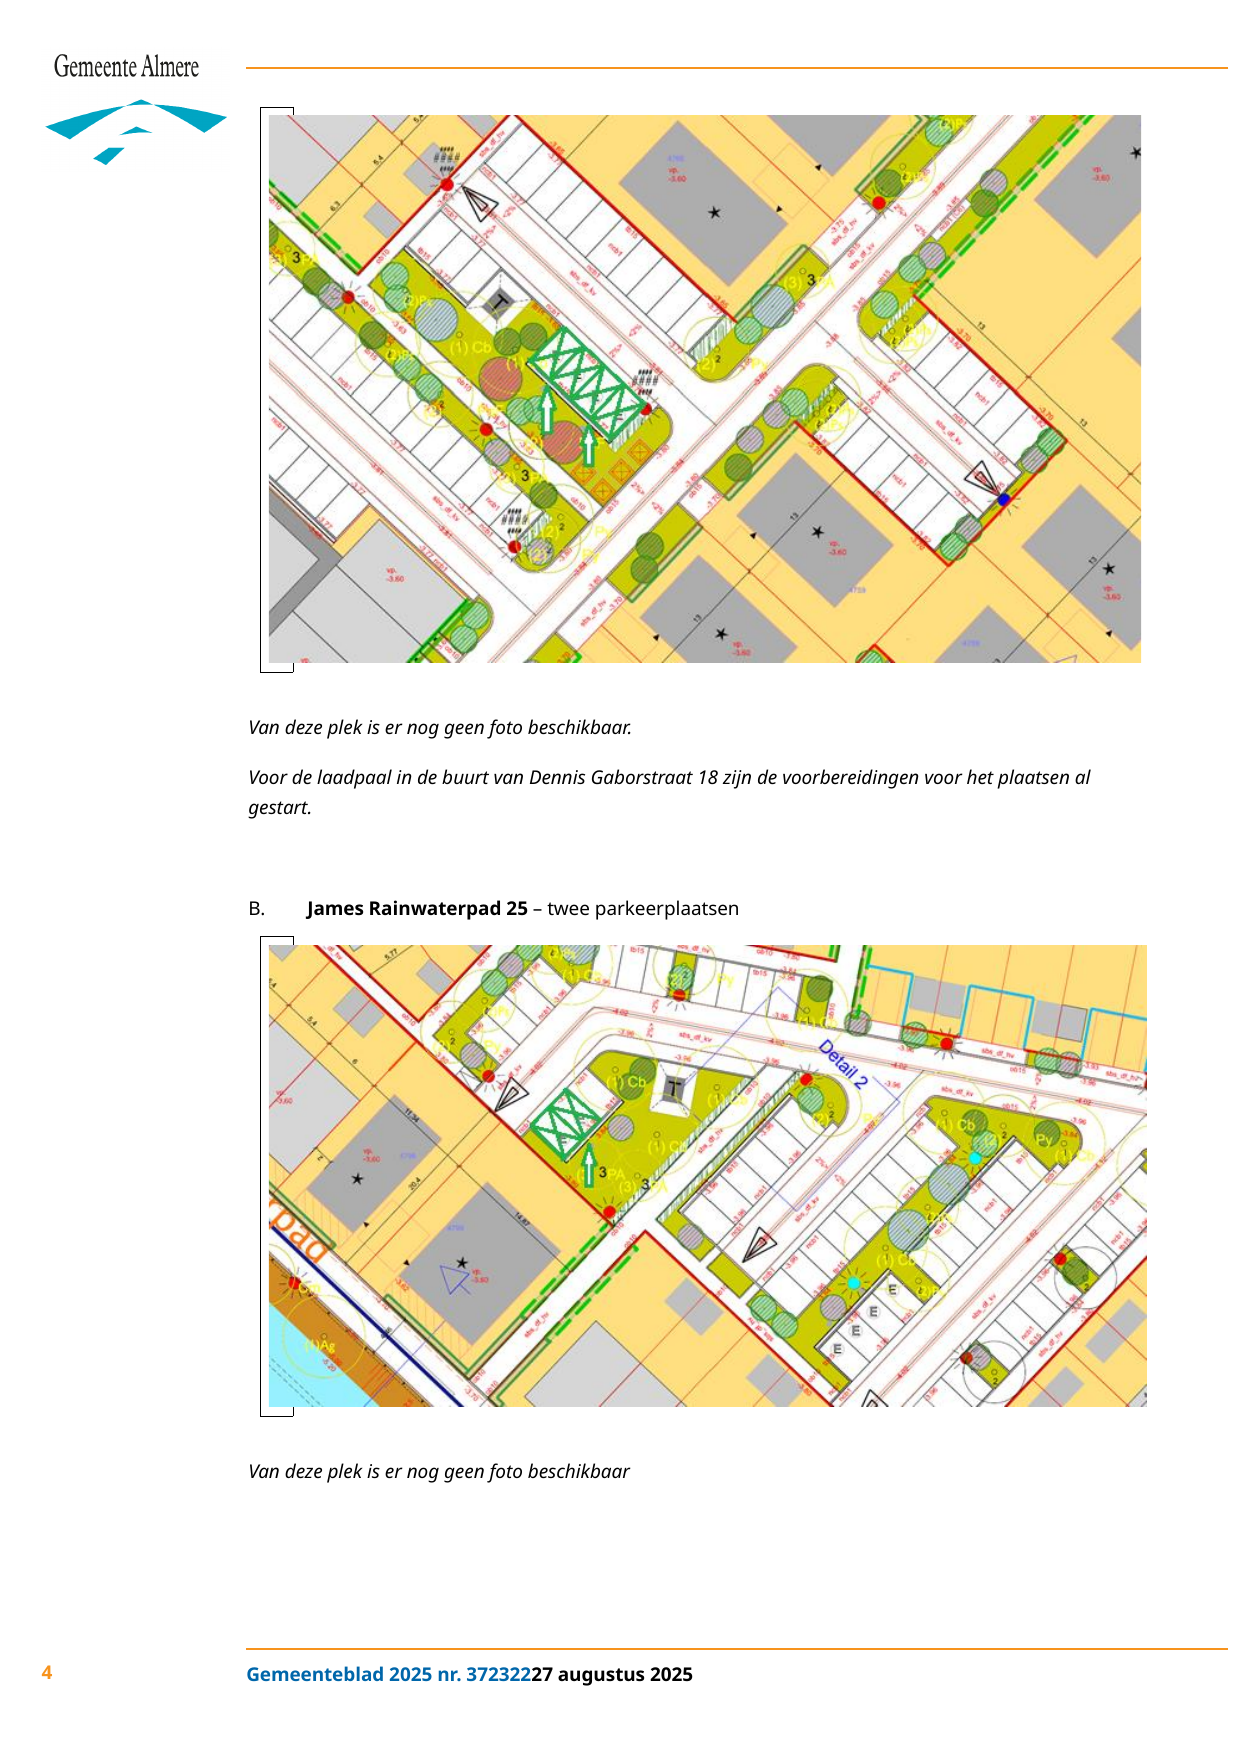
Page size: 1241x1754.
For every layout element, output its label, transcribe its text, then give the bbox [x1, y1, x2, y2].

text Van deze plek is er nog geen foto beschikbaar. [248, 714, 1152, 740]
picture [268, 945, 1147, 1407]
picture [41, 47, 231, 172]
picture [268, 115, 1142, 663]
list James Rainwaterpad 25 – twee parkeerplaatsen [248, 895, 1152, 921]
text Van deze plek is er nog geen foto beschikbaar [248, 1458, 1152, 1483]
text Voor de laadpaal in de buurt van Dennis Gaborstraat 18 zijn de voorbereidingen voor het plaatsen al gestart. [248, 764, 1152, 820]
